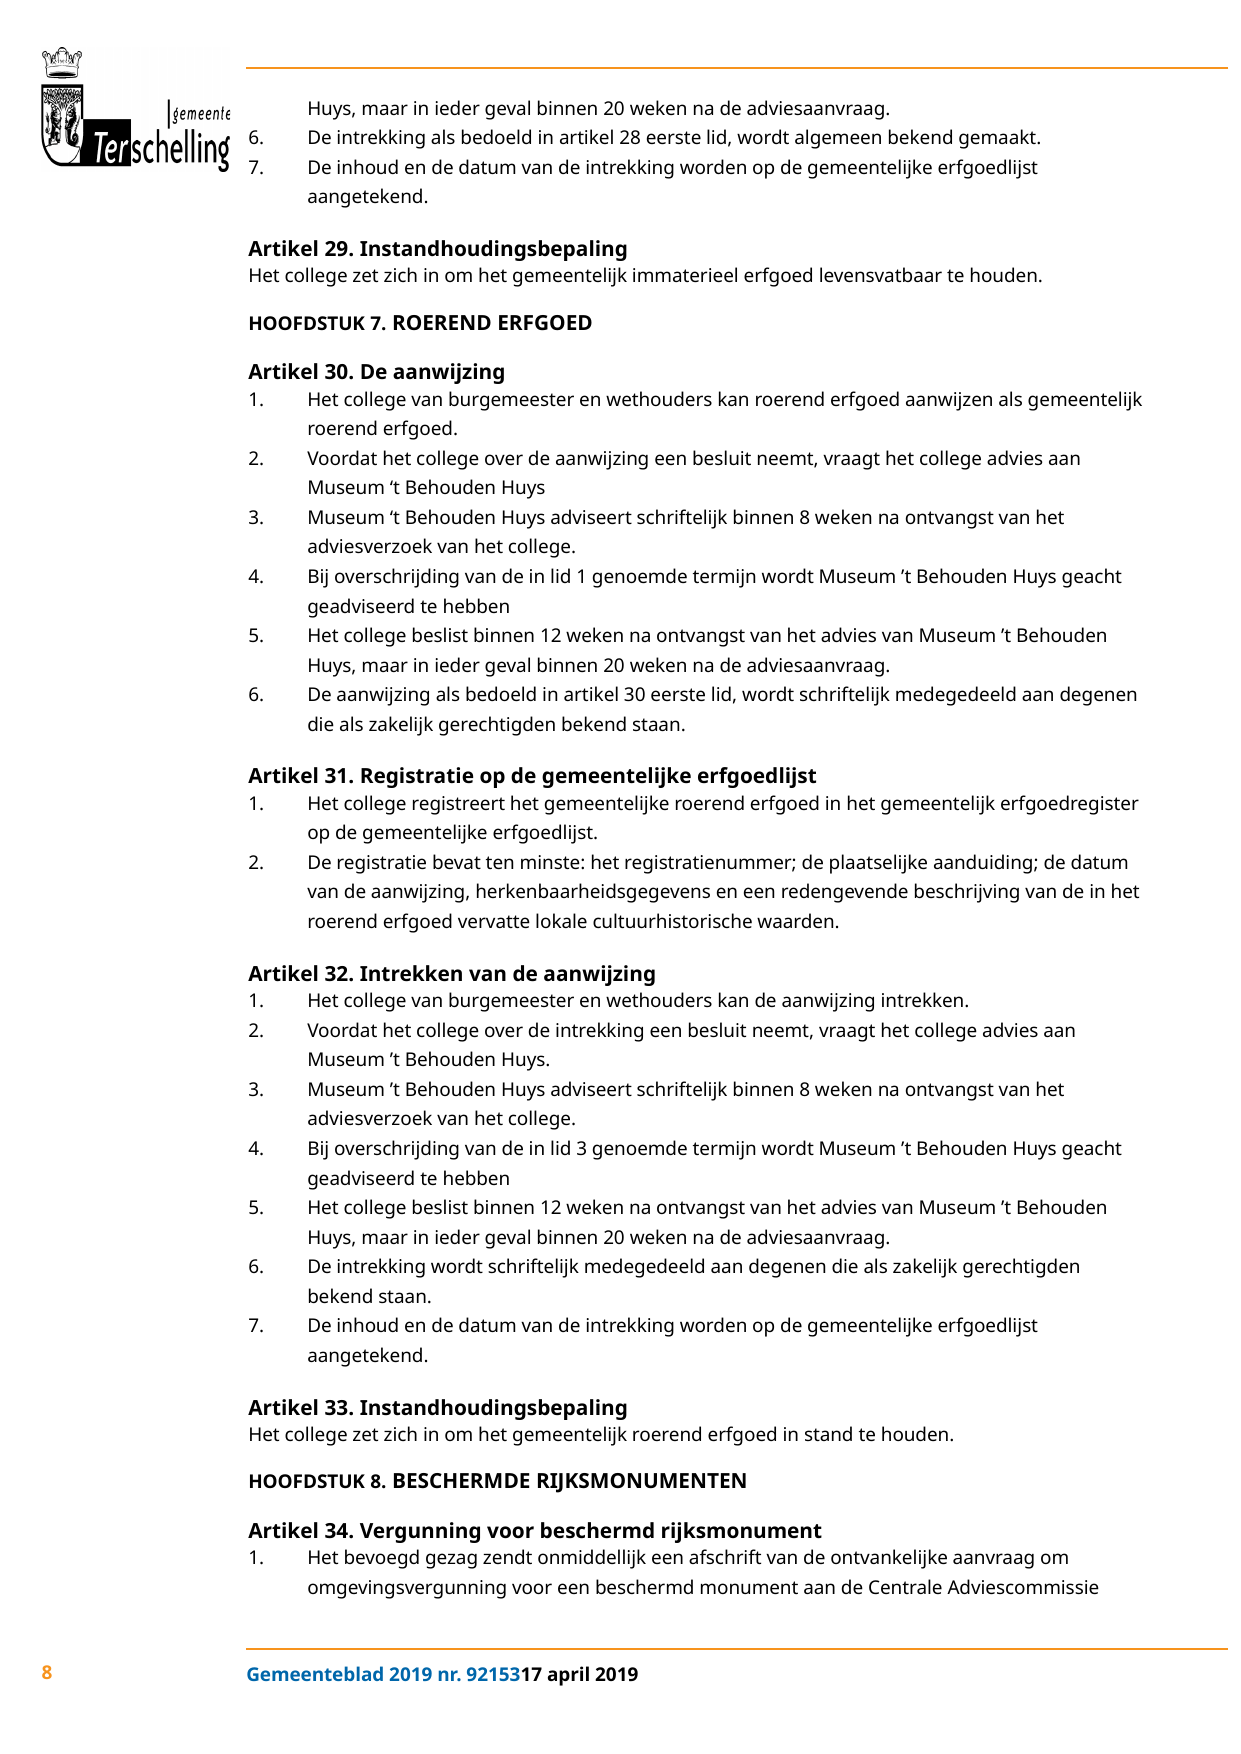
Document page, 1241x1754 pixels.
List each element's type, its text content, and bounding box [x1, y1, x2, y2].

list Museum ’t Behouden Huys adviseert schriftelijk binnen 8 weken na ontvangst van het adviesverzoek van het college. [248, 1076, 1152, 1131]
list Huys, maar in ieder geval binnen 20 weken na de adviesaanvraag. [248, 95, 1152, 121]
list Het college beslist binnen 12 weken na ontvangst van het advies van Museum ’t Behouden Huys, maar in ieder geval binnen 20 weken na de adviesaanvraag. [248, 1194, 1152, 1249]
text Artikel 34. Vergunning voor beschermd rijksmonument [248, 1516, 1152, 1544]
list Museum ‘t Behouden Huys adviseert schriftelijk binnen 8 weken na ontvangst van het adviesverzoek van het college. [248, 504, 1152, 559]
text Artikel 33. Instandhoudingsbepaling [248, 1393, 1152, 1421]
text Artikel 32. Intrekken van de aanwijzing [248, 959, 1152, 987]
text Het college zet zich in om het gemeentelijk immaterieel erfgoed levensvatbaar te houden. [248, 262, 1152, 288]
text HOOFDSTUK 7. ROEREND ERFGOED [248, 308, 1152, 336]
list Het college van burgemeester en wethouders kan roerend erfgoed aanwijzen als gemeentelijk roerend erfgoed. [248, 386, 1152, 441]
list Bij overschrijding van de in lid 1 genoemde termijn wordt Museum ’t Behouden Huys geacht geadviseerd te hebben [248, 563, 1152, 618]
text HOOFDSTUK 8. BESCHERMDE RIJKSMONUMENTEN [248, 1467, 1152, 1495]
list De registratie bevat ten minste: het registratienummer; de plaatselijke aanduiding; de datum van de aanwijzing, herkenbaarheidsgegevens en een redengevende beschrijving van de in het roerend erfgoed vervatte lokale cultuurhistorische waarden. [248, 849, 1152, 934]
text Artikel 29. Instandhoudingsbepaling [248, 234, 1152, 262]
list Bij overschrijding van de in lid 3 genoemde termijn wordt Museum ’t Behouden Huys geacht geadviseerd te hebben [248, 1135, 1152, 1190]
list Voordat het college over de aanwijzing een besluit neemt, vraagt het college advies aan Museum ‘t Behouden Huys [248, 445, 1152, 500]
list Het bevoegd gezag zendt onmiddellijk een afschrift van de ontvankelijke aanvraag om omgevingsvergunning voor een beschermd monument aan de Centrale Adviescommissie [248, 1544, 1152, 1600]
picture [41, 47, 231, 172]
list De inhoud en de datum van de intrekking worden op de gemeentelijke erfgoedlijst aangetekend. [248, 154, 1152, 209]
list Het college beslist binnen 12 weken na ontvangst van het advies van Museum ’t Behouden Huys, maar in ieder geval binnen 20 weken na de adviesaanvraag. [248, 622, 1152, 678]
list De intrekking wordt schriftelijk medegedeeld aan degenen die als zakelijk gerechtigden bekend staan. [248, 1253, 1152, 1309]
list Het college van burgemeester en wethouders kan de aanwijzing intrekken. [248, 987, 1152, 1013]
list De intrekking als bedoeld in artikel 28 eerste lid, wordt algemeen bekend gemaakt. [248, 124, 1152, 150]
text Artikel 30. De aanwijzing [248, 357, 1152, 386]
text Het college zet zich in om het gemeentelijk roerend erfgoed in stand te houden. [248, 1421, 1152, 1447]
list Voordat het college over de intrekking een besluit neemt, vraagt het college advies aan Museum ’t Behouden Huys. [248, 1017, 1152, 1072]
list Het college registreert het gemeentelijke roerend erfgoed in het gemeentelijk erfgoedregister op de gemeentelijke erfgoedlijst. [248, 790, 1152, 845]
list De inhoud en de datum van de intrekking worden op de gemeentelijke erfgoedlijst aangetekend. [248, 1313, 1152, 1368]
list De aanwijzing als bedoeld in artikel 30 eerste lid, wordt schriftelijk medegedeeld aan degenen die als zakelijk gerechtigden bekend staan. [248, 682, 1152, 737]
text Artikel 31. Registratie op de gemeentelijke erfgoedlijst [248, 762, 1152, 790]
